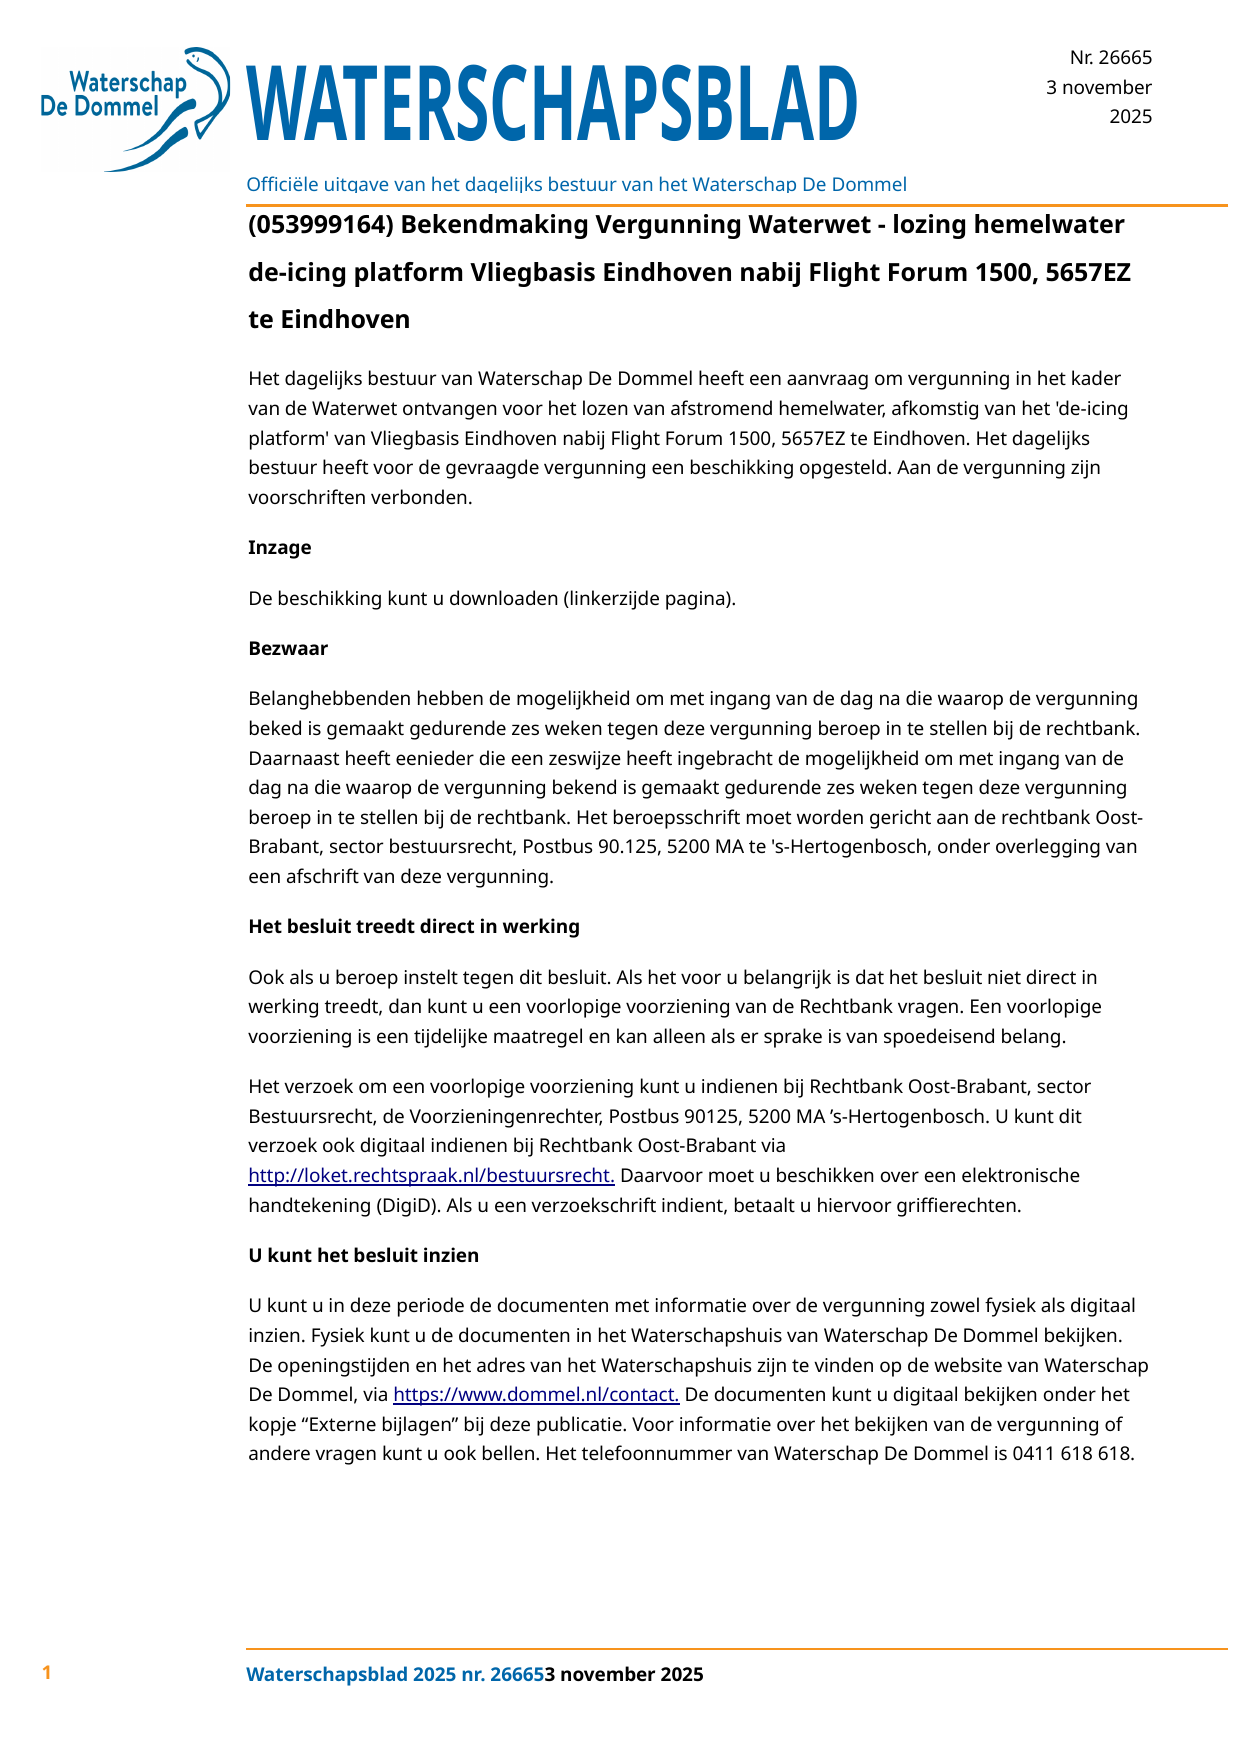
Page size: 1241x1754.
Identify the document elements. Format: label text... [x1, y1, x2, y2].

text Het verzoek om een voorlopige voorziening kunt u indienen bij Rechtbank Oost-Brabant, sector Bestuursrecht, de Voorzieningenrechter, Postbus 90125, 5200 MA ’s-Hertogenbosch. U kunt dit verzoek ook digitaal indienen bij Rechtbank Oost-Brabant via http://loket.rechtspraak.nl/bestuursrecht. Daarvoor moet u beschikken over een elektronische handtekening (DigiD). Als u een verzoekschrift indient, betaalt u hiervoor griffierechten. [248, 1073, 1152, 1217]
text De beschikking kunt u downloaden (linkerzijde pagina). [248, 585, 1152, 610]
text Het dagelijks bestuur van Waterschap De Dommel heeft een aanvraag om vergunning in het kader van de Waterwet ontvangen voor het lozen van afstromend hemelwater, afkomstig van het 'de-icing platform' van Vliegbasis Eindhoven nabij Flight Forum 1500, 5657EZ te Eindhoven. Het dagelijks bestuur heeft voor de gevraagde vergunning een beschikking opgesteld. Aan de vergunning zijn voorschriften verbonden. [248, 366, 1152, 509]
text Het besluit treedt direct in werking [248, 913, 1152, 939]
text U kunt u in deze periode de documenten met informatie over de vergunning zowel fysiek als digitaal inzien. Fysiek kunt u de documenten in het Waterschapshuis van Waterschap De Dommel bekijken. De openingstijden en het adres van het Waterschapshuis zijn te vinden op de website van Waterschap De Dommel, via https://www.dommel.nl/contact. De documenten kunt u digitaal bekijken onder het kopje “Externe bijlagen” bij deze publicatie. Voor informatie over het bekijken van de vergunning of andere vragen kunt u ook bellen. Het telefoonnummer van Waterschap De Dommel is 0411 618 618. [248, 1293, 1152, 1466]
picture [204, 47, 231, 76]
text Inzage [248, 534, 1152, 560]
text U kunt het besluit inzien [248, 1242, 1152, 1268]
picture [41, 47, 231, 172]
text Bezwaar [248, 635, 1152, 661]
picture [198, 118, 210, 131]
text (053999164) Bekendmaking Vergunning Waterwet - lozing hemelwater de-icing platform Vliegbasis Eindhoven nabij Flight Forum 1500, 5657EZ te Eindhoven [248, 207, 1152, 336]
text Belanghebbenden hebben de mogelijkheid om met ingang van de dag na die waarop de vergunning beked is gemaakt gedurende zes weken tegen deze vergunning beroep in te stellen bij de rechtbank. Daarnaast heeft eenieder die een zeswijze heeft ingebracht de mogelijkheid om met ingang van de dag na die waarop de vergunning bekend is gemaakt gedurende zes weken tegen deze vergunning beroep in te stellen bij de rechtbank. Het beroepsschrift moet worden gericht aan de rechtbank Oost-Brabant, sector bestuursrecht, Postbus 90.125, 5200 MA te 's-Hertogenbosch, onder overlegging van een afschrift van deze vergunning. [248, 686, 1152, 889]
picture [45, 99, 51, 111]
text Ook als u beroep instelt tegen dit besluit. Als het voor u belangrijk is dat het besluit niet direct in werking treedt, dan kunt u een voorlopige voorziening van de Rechtbank vragen. Een voorlopige voorziening is een tijdelijke maatregel en kan alleen als er sprake is van spoedeisend belang. [248, 964, 1152, 1049]
